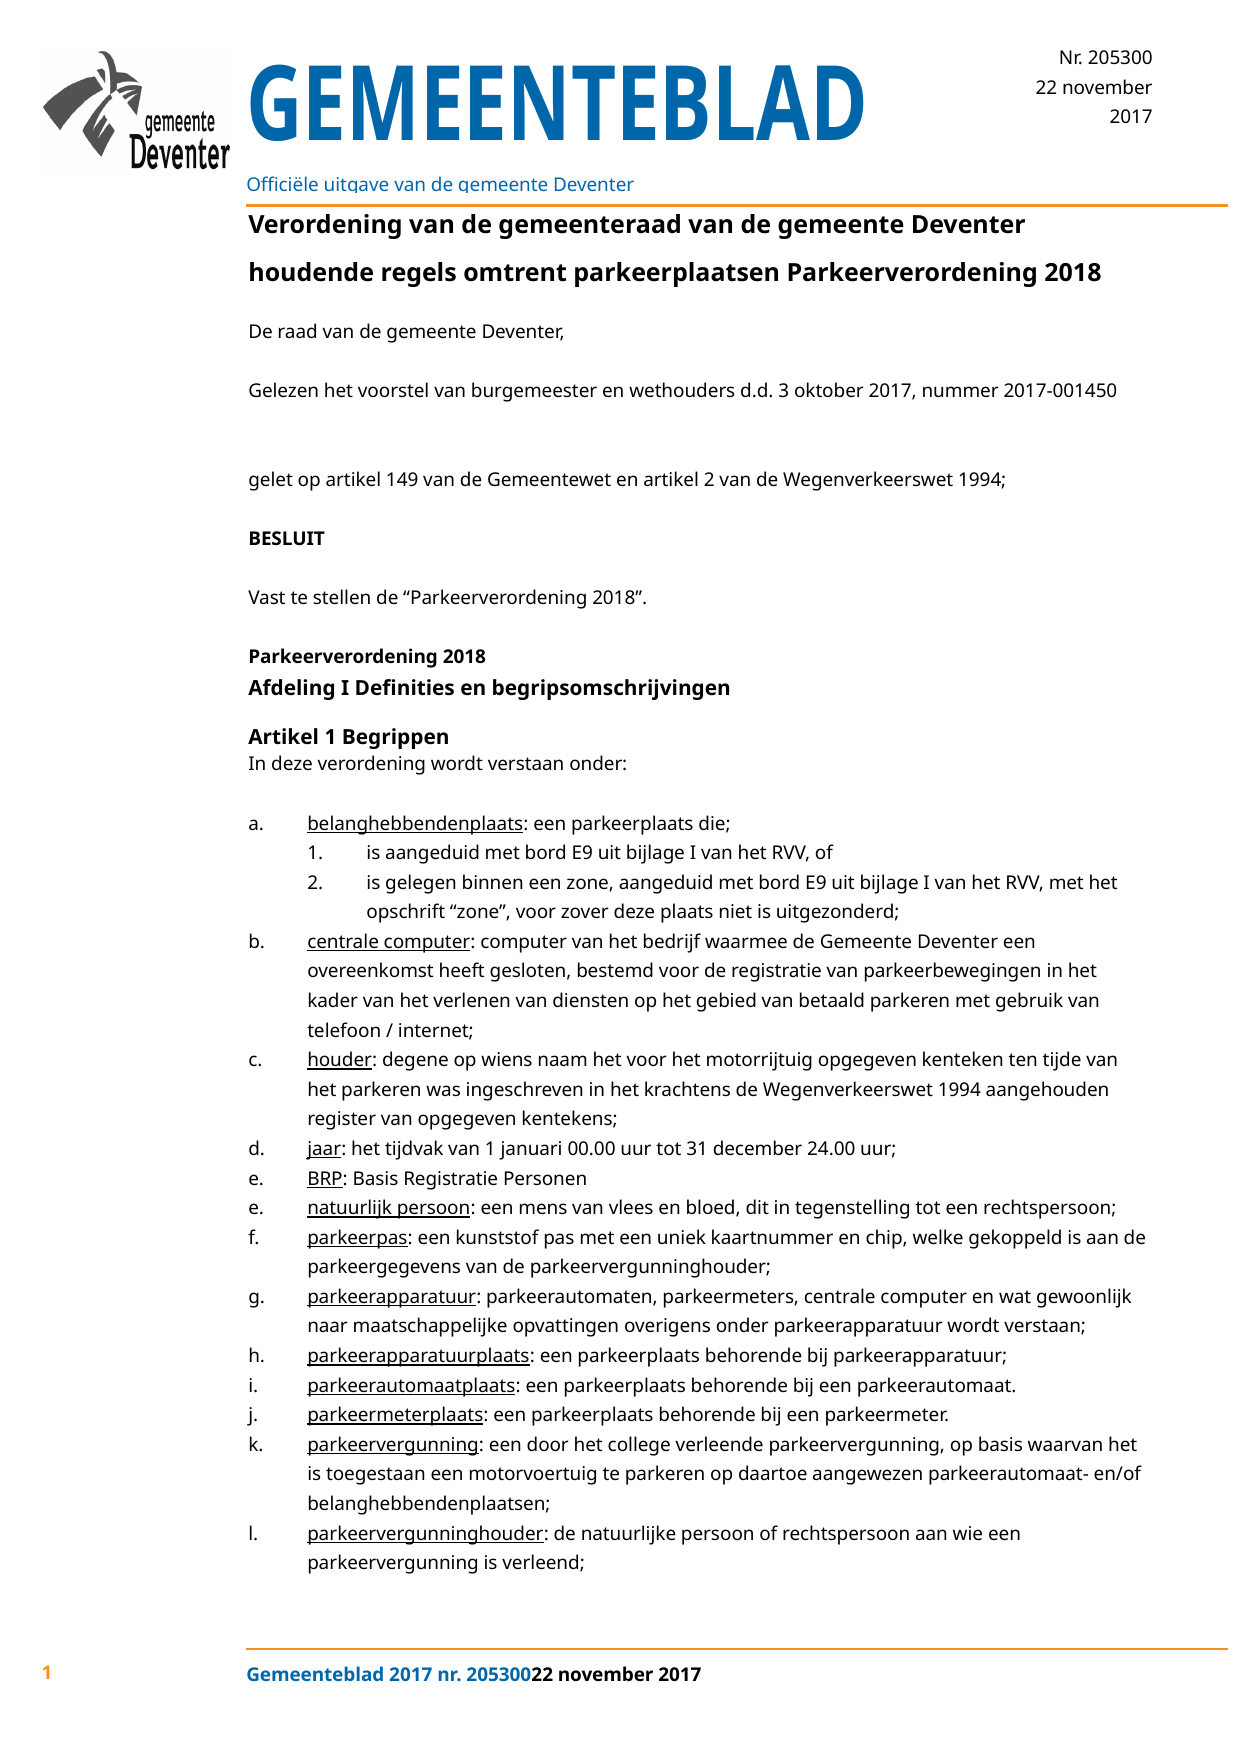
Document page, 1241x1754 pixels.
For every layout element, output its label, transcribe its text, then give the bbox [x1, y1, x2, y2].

text Afdeling I Definities en begripsomschrijvingen [248, 673, 1152, 701]
list is gelegen binnen een zone, aangeduid met bord E9 uit bijlage I van het RVV, met het opschrift “zone”, voor zover deze plaats niet is uitgezonderd; [307, 869, 1152, 924]
text Parkeerverordening 2018 [248, 643, 1152, 669]
list BRP: Basis Registratie Personen [248, 1165, 1152, 1191]
list parkeermeterplaats: een parkeerplaats behorende bij een parkeermeter. [248, 1401, 1152, 1427]
text De raad van de gemeente Deventer, [248, 318, 1152, 344]
list centrale computer: computer van het bedrijf waarmee de Gemeente Deventer een overeenkomst heeft gesloten, bestemd voor de registratie van parkeerbewegingen in het kader van het verlenen van diensten op het gebied van betaald parkeren met gebruik van telefoon / internet; [248, 928, 1152, 1043]
text In deze verordening wordt verstaan onder: [248, 751, 1152, 776]
list jaar: het tijdvak van 1 januari 00.00 uur tot 31 december 24.00 uur; [248, 1135, 1152, 1161]
list parkeerapparatuur: parkeerautomaten, parkeermeters, centrale computer en wat gewoonlijk naar maatschappelijke opvattingen overigens onder parkeerapparatuur wordt verstaan; [248, 1283, 1152, 1338]
list parkeerapparatuurplaats: een parkeerplaats behorende bij parkeerapparatuur; [248, 1342, 1152, 1368]
list houder: degene op wiens naam het voor het motorrijtuig opgegeven kenteken ten tijde van het parkeren was ingeschreven in het krachtens de Wegenverkeerswet 1994 aangehouden register van opgegeven kentekens; [248, 1046, 1152, 1131]
list belanghebbendenplaats: een parkeerplaats die; [248, 810, 1152, 836]
text Gelezen het voorstel van burgemeester en wethouders d.d. 3 oktober 2017, nummer 2017-001450 [248, 377, 1152, 403]
picture [41, 47, 231, 172]
list parkeervergunning: een door het college verleende parkeervergunning, op basis waarvan het is toegestaan een motorvoertuig te parkeren op daartoe aangewezen parkeerautomaat- en/of belanghebbendenplaatsen; [248, 1431, 1152, 1516]
list parkeervergunninghouder: de natuurlijke persoon of rechtspersoon aan wie een parkeervergunning is verleend; [248, 1520, 1152, 1575]
text Verordening van de gemeenteraad van de gemeente Deventer houdende regels omtrent parkeerplaatsen Parkeerverordening 2018 [248, 207, 1152, 288]
text Artikel 1 Begrippen [248, 722, 1152, 751]
list parkeerpas: een kunststof pas met een uniek kaartnummer en chip, welke gekoppeld is aan de parkeergegevens van de parkeervergunninghouder; [248, 1224, 1152, 1279]
text gelet op artikel 149 van de Gemeentewet en artikel 2 van de Wegenverkeerswet 1994; [248, 466, 1152, 492]
text BESLUIT [248, 525, 1152, 551]
text Vast te stellen de “Parkeerverordening 2018”. [248, 584, 1152, 610]
list natuurlijk persoon: een mens van vlees en bloed, dit in tegenstelling tot een rechtspersoon; [248, 1194, 1152, 1220]
list is aangeduid met bord E9 uit bijlage I van het RVV, of [307, 839, 1152, 865]
list parkeerautomaatplaats: een parkeerplaats behorende bij een parkeerautomaat. [248, 1372, 1152, 1398]
